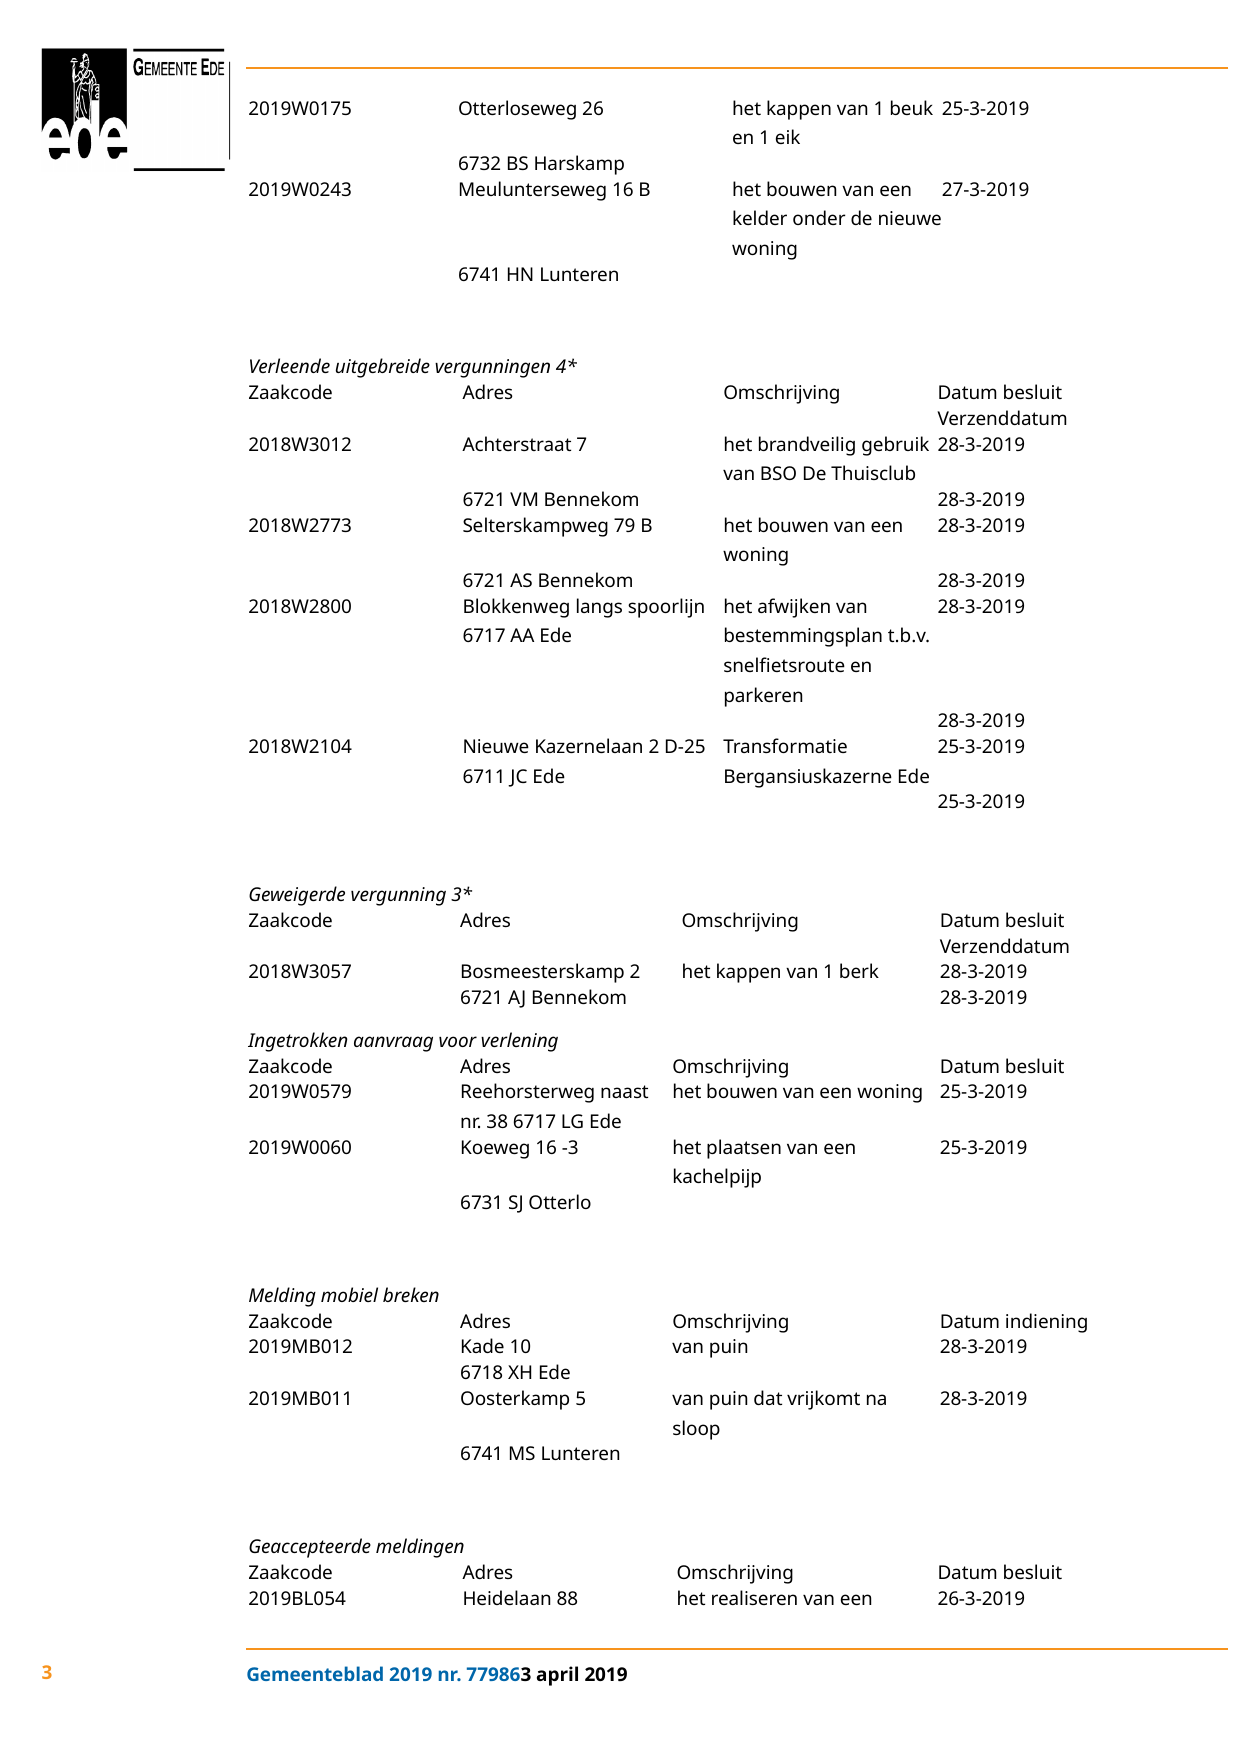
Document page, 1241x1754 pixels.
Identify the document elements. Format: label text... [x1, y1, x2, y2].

table_cell [723, 486, 937, 512]
table_cell 2019W0060 [248, 1134, 460, 1189]
table_cell 28-3-2019 [937, 512, 1152, 567]
table_cell 28-3-2019 [937, 593, 1152, 707]
table_cell [940, 1189, 1152, 1215]
table_cell [462, 405, 723, 431]
table_cell 28-3-2019 [937, 708, 1152, 733]
table_cell 2018W3057 [248, 959, 460, 984]
table_cell Selterskampweg 79 B [462, 512, 723, 567]
table_cell 25-3-2019 [942, 95, 1152, 150]
table_cell [942, 261, 1152, 286]
table_cell [248, 261, 458, 286]
table_cell van puin [672, 1334, 939, 1359]
table_cell Heidelaan 88 [462, 1585, 676, 1611]
table_cell [723, 708, 937, 733]
table_cell 6741 MS Lunteren [460, 1440, 672, 1466]
table_cell Nieuwe Kazernelaan 2 D-25 6711 JC Ede [462, 733, 723, 788]
table_cell Blokkenweg langs spoorlijn 6717 AA Ede [462, 593, 723, 707]
table_cell [248, 486, 462, 512]
table_header Omschrijving [723, 380, 937, 405]
table_cell [248, 1359, 460, 1385]
table_cell [248, 933, 460, 959]
table_cell Transformatie Bergansiuskazerne Ede [723, 733, 937, 788]
table_cell Reehorsterweg naast nr. 38 6717 LG Ede [460, 1079, 672, 1134]
table_header Omschrijving [681, 907, 939, 933]
table_cell 28-3-2019 [937, 431, 1152, 486]
table_cell 28-3-2019 [937, 567, 1152, 593]
table_cell het bouwen van een woning [672, 1079, 939, 1134]
table_cell Bosmeesterskamp 2 [460, 959, 681, 984]
table_header Omschrijving [672, 1053, 939, 1078]
table_cell [940, 1359, 1152, 1385]
table_cell [942, 150, 1152, 176]
table_cell [723, 567, 937, 593]
table_header Adres [460, 1308, 672, 1334]
table_cell 2018W2773 [248, 512, 462, 567]
table_cell [732, 150, 942, 176]
table_cell [248, 1189, 460, 1215]
table_header Zaakcode [248, 380, 462, 405]
table_cell [248, 567, 462, 593]
table_header Adres [462, 1559, 676, 1585]
table_header Omschrijving [676, 1559, 937, 1585]
table_cell [460, 933, 681, 959]
table_cell 2019MB011 [248, 1385, 460, 1440]
table_header Adres [460, 1053, 672, 1078]
table_header Datum indiening [940, 1308, 1152, 1334]
table_cell [462, 708, 723, 733]
table_cell het kappen van 1 beuk en 1 eik [732, 95, 942, 150]
table_cell 28-3-2019 [940, 985, 1152, 1010]
table_cell [681, 985, 939, 1010]
table_cell 2019MB012 [248, 1334, 460, 1359]
table_cell 25-3-2019 [940, 1134, 1152, 1189]
table_cell 2019W0175 [248, 95, 458, 150]
table_header Datum besluit [937, 380, 1152, 405]
text Geaccepteerde meldingen [248, 1533, 1152, 1559]
table_cell 6721 AJ Bennekom [460, 985, 681, 1010]
table_cell Otterloseweg 26 [458, 95, 732, 150]
table_cell 6732 BS Harskamp [458, 150, 732, 176]
table_header Zaakcode [248, 1053, 460, 1078]
table_header Zaakcode [248, 1308, 460, 1334]
table_cell Verzenddatum [940, 933, 1152, 959]
table_cell het brandveilig gebruik van BSO De Thuisclub [723, 431, 937, 486]
table_header Adres [460, 907, 681, 933]
table_cell [248, 789, 462, 814]
table_cell 2018W2800 [248, 593, 462, 707]
table_cell 6718 XH Ede [460, 1359, 672, 1385]
table_cell 25-3-2019 [937, 789, 1152, 814]
table_header Datum besluit [937, 1559, 1152, 1585]
table_cell [248, 405, 462, 431]
text Verleende uitgebreide vergunningen 4* [248, 354, 1152, 379]
table_cell 2018W2104 [248, 733, 462, 788]
table_cell [672, 1440, 939, 1466]
table_cell 2019W0243 [248, 176, 458, 261]
table_header Adres [462, 380, 723, 405]
table_cell [248, 708, 462, 733]
table_header Zaakcode [248, 907, 460, 933]
table_cell [732, 261, 942, 286]
table_cell [723, 789, 937, 814]
table_cell 26-3-2019 [937, 1585, 1152, 1611]
table_cell het bouwen van een woning [723, 512, 937, 567]
table_cell 28-3-2019 [940, 1385, 1152, 1440]
table_cell 27-3-2019 [942, 176, 1152, 261]
table_cell het bouwen van een kelder onder de nieuwe woning [732, 176, 942, 261]
table_cell [248, 1440, 460, 1466]
table_header Datum besluit [940, 1053, 1152, 1078]
table_cell 25-3-2019 [937, 733, 1152, 788]
table_cell Oosterkamp 5 [460, 1385, 672, 1440]
table_header Datum besluit [940, 907, 1152, 933]
table_cell 28-3-2019 [937, 486, 1152, 512]
table_cell 6731 SJ Otterlo [460, 1189, 672, 1215]
table_cell het plaatsen van een kachelpijp [672, 1134, 939, 1189]
table_cell 28-3-2019 [940, 959, 1152, 984]
table_cell [248, 985, 460, 1010]
table_cell het realiseren van een [676, 1585, 937, 1611]
picture [41, 47, 231, 172]
text Melding mobiel breken [248, 1282, 1152, 1308]
table_cell het kappen van 1 berk [681, 959, 939, 984]
table_cell Verzenddatum [937, 405, 1152, 431]
table_cell [672, 1189, 939, 1215]
table_cell [940, 1440, 1152, 1466]
table_header Zaakcode [248, 1559, 462, 1585]
table_cell 25-3-2019 [940, 1079, 1152, 1134]
text Geweigerde vergunning 3* [248, 881, 1152, 907]
text Ingetrokken aanvraag voor verlening [248, 1027, 1152, 1053]
table_cell 6721 VM Bennekom [462, 486, 723, 512]
table_cell Achterstraat 7 [462, 431, 723, 486]
table_cell 28-3-2019 [940, 1334, 1152, 1359]
table_cell [723, 405, 937, 431]
table_cell 2019W0579 [248, 1079, 460, 1134]
table_cell [681, 933, 939, 959]
table_cell 6721 AS Bennekom [462, 567, 723, 593]
table_cell van puin dat vrijkomt na sloop [672, 1385, 939, 1440]
table_cell Meulunterseweg 16 B [458, 176, 732, 261]
table_cell 6741 HN Lunteren [458, 261, 732, 286]
table_cell Koeweg 16 -3 [460, 1134, 672, 1189]
table_cell het afwijken van bestemmingsplan t.b.v. snelfietsroute en parkeren [723, 593, 937, 707]
table_cell 2018W3012 [248, 431, 462, 486]
table_cell Kade 10 [460, 1334, 672, 1359]
table_cell [248, 150, 458, 176]
table_cell [462, 789, 723, 814]
table_header Omschrijving [672, 1308, 939, 1334]
table_cell [672, 1359, 939, 1385]
table_cell 2019BL054 [248, 1585, 462, 1611]
